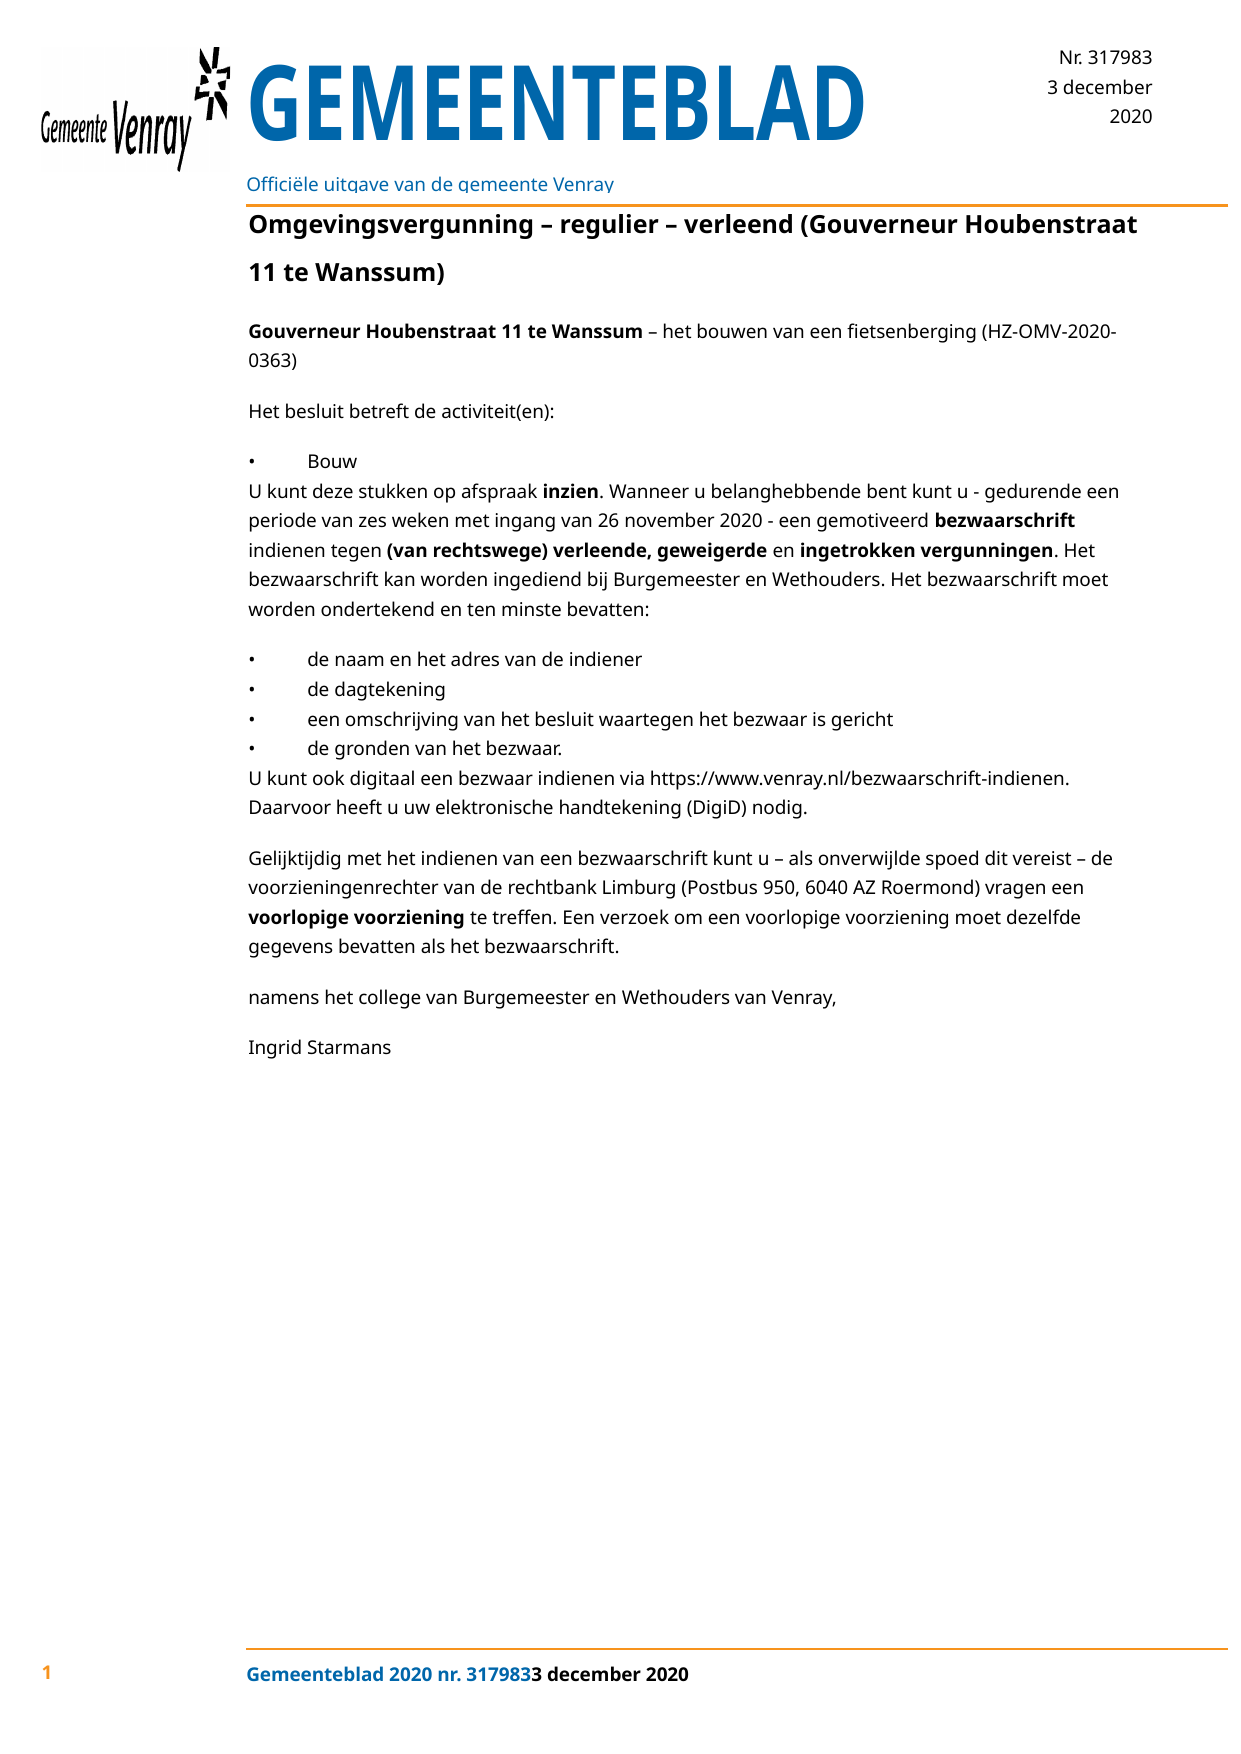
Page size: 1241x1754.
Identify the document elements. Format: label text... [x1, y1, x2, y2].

text Gelijktijdig met het indienen van een bezwaarschrift kunt u – als onverwijlde spoed dit vereist – de voorzieningenrechter van de rechtbank Limburg (Postbus 950, 6040 AZ Roermond) vragen een voorlopige voorziening te treffen. Een verzoek om een voorlopige voorziening moet dezelfde gegevens bevatten als het bezwaarschrift. [248, 845, 1152, 959]
text Omgevingsvergunning – regulier – verleend (Gouverneur Houbenstraat 11 te Wanssum) [248, 207, 1152, 288]
list een omschrijving van het besluit waartegen het bezwaar is gericht [248, 706, 1152, 732]
text namens het college van Burgemeester en Wethouders van Venray, [248, 984, 1152, 1010]
text Het besluit betreft de activiteit(en): [248, 398, 1152, 424]
text Ingrid Starmans [248, 1034, 1152, 1060]
list de dagtekening [248, 676, 1152, 702]
text U kunt deze stukken op afspraak inzien. Wanneer u belanghebbende bent kunt u - gedurende een periode van zes weken met ingang van 26 november 2020 - een gemotiveerd bezwaarschrift indienen tegen (van rechtswege) verleende, geweigerde en ingetrokken vergunningen. Het bezwaarschrift kan worden ingediend bij Burgemeester en Wethouders. Het bezwaarschrift moet worden ondertekend en ten minste bevatten: [248, 478, 1152, 622]
text Gouverneur Houbenstraat 11 te Wanssum – het bouwen van een fietsenberging (HZ-OMV-2020-0363) [248, 318, 1152, 373]
list Bouw [248, 448, 1152, 474]
list de gronden van het bezwaar. [248, 735, 1152, 761]
text U kunt ook digitaal een bezwaar indienen via https://www.venray.nl/bezwaarschrift-indienen. Daarvoor heeft u uw elektronische handtekening (DigiD) nodig. [248, 765, 1152, 820]
list de naam en het adres van de indiener [248, 647, 1152, 672]
picture [41, 47, 231, 172]
